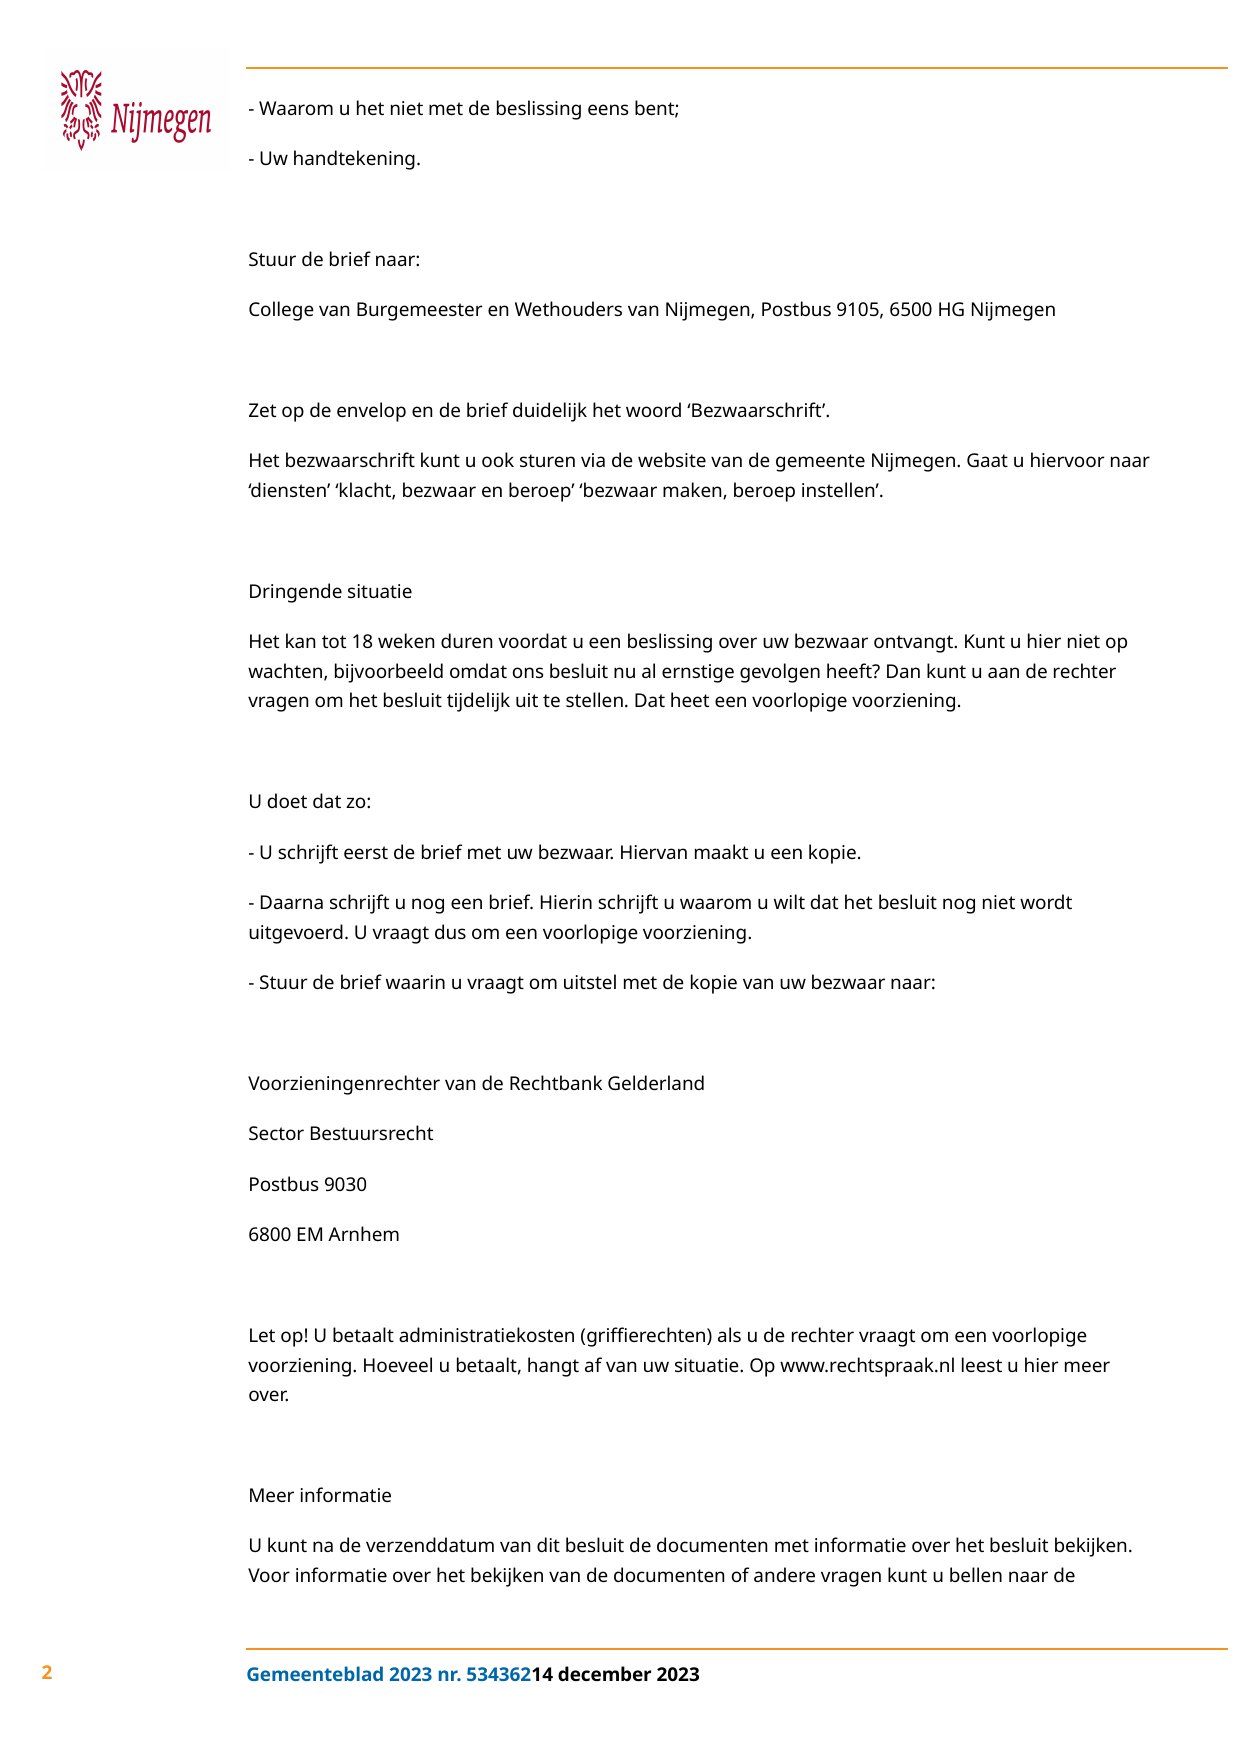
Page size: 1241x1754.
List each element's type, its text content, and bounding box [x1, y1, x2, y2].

text College van Burgemeester en Wethouders van Nijmegen, Postbus 9105, 6500 HG Nijmegen [248, 296, 1152, 322]
text Meer informatie [248, 1482, 1152, 1508]
picture [41, 47, 231, 172]
text Sector Bestuursrecht [248, 1121, 1152, 1146]
text Het kan tot 18 weken duren voordat u een beslissing over uw bezwaar ontvangt. Kunt u hier niet op wachten, bijvoorbeeld omdat ons besluit nu al ernstige gevolgen heeft? Dan kunt u aan de rechter vragen om het besluit tijdelijk uit te stellen. Dat heet een voorlopige voorziening. [248, 628, 1152, 713]
text - Stuur de brief waarin u vraagt om uitstel met de kopie van uw bezwaar naar: [248, 969, 1152, 995]
text 6800 EM Arnhem [248, 1221, 1152, 1247]
text U kunt na de verzenddatum van dit besluit de documenten met informatie over het besluit bekijken. Voor informatie over het bekijken van de documenten of andere vragen kunt u bellen naar de [248, 1533, 1152, 1588]
text Stuur de brief naar: [248, 246, 1152, 272]
text - Waarom u het niet met de beslissing eens bent; [248, 95, 1152, 121]
text - Daarna schrijft u nog een brief. Hierin schrijft u waarom u wilt dat het besluit nog niet wordt uitgevoerd. U vraagt dus om een voorlopige voorziening. [248, 889, 1152, 945]
text Postbus 9030 [248, 1171, 1152, 1197]
text Het bezwaarschrift kunt u ook sturen via de website van de gemeente Nijmegen. Gaat u hiervoor naar ‘diensten’ ‘klacht, bezwaar en beroep’ ‘bezwaar maken, beroep instellen’. [248, 448, 1152, 503]
text - U schrijft eerst de brief met uw bezwaar. Hiervan maakt u een kopie. [248, 839, 1152, 865]
text U doet dat zo: [248, 788, 1152, 814]
text - Uw handtekening. [248, 145, 1152, 171]
text Dringende situatie [248, 578, 1152, 604]
text Zet op de envelop en de brief duidelijk het woord ‘Bezwaarschrift’. [248, 397, 1152, 423]
text Voorzieningenrechter van de Rechtbank Gelderland [248, 1070, 1152, 1096]
text Let op! U betaalt administratiekosten (griffierechten) als u de rechter vraagt om een voorlopige voorziening. Hoeveel u betaalt, hangt af van uw situatie. Op www.rechtspraak.nl leest u hier meer over. [248, 1322, 1152, 1407]
